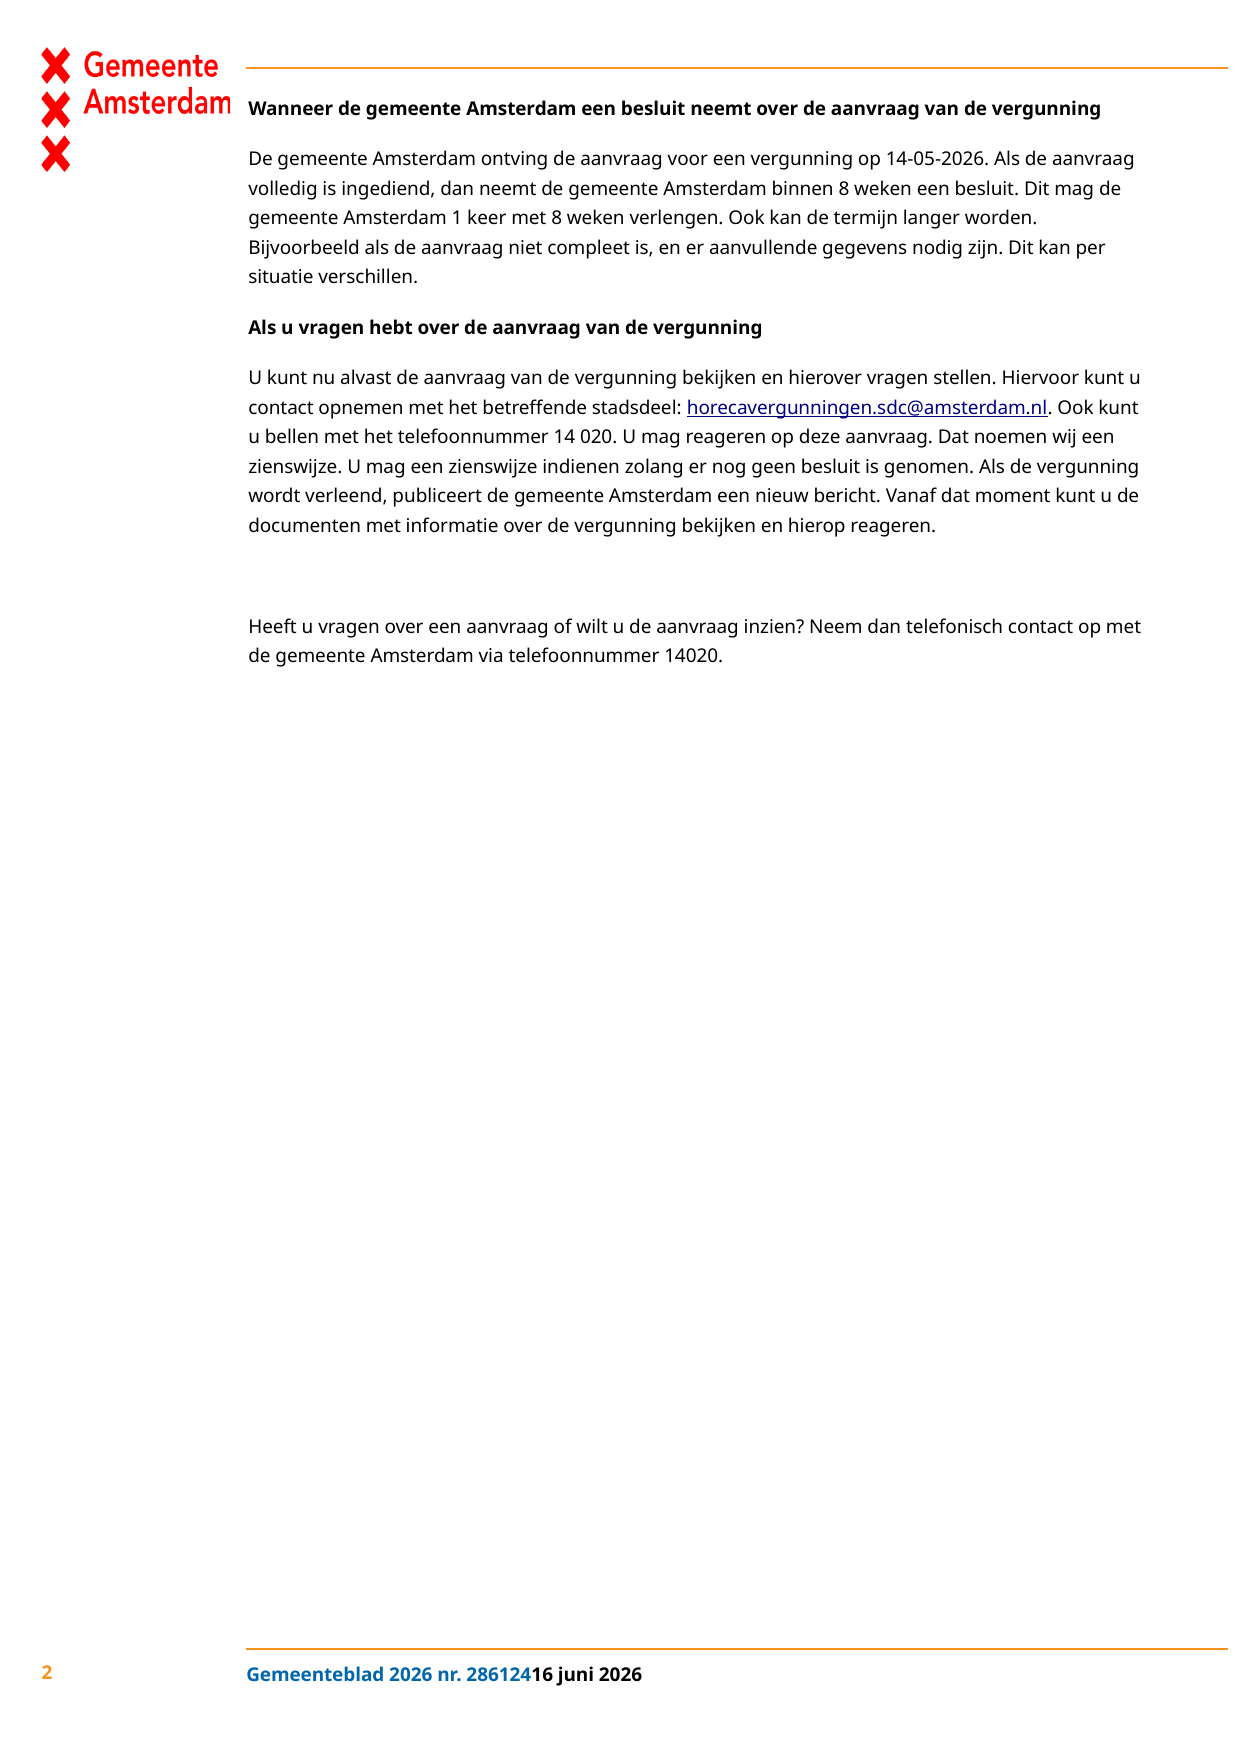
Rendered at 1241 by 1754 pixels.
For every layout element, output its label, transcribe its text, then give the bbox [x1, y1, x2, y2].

text U kunt nu alvast de aanvraag van de vergunning bekijken en hierover vragen stellen. Hiervoor kunt u contact opnemen met het betreffende stadsdeel: horecavergunningen.sdc@amsterdam.nl. Ook kunt u bellen met het telefoonnummer 14 020. U mag reageren op deze aanvraag. Dat noemen wij een zienswijze. U mag een zienswijze indienen zolang er nog geen besluit is genomen. Als de vergunning wordt verleend, publiceert de gemeente Amsterdam een nieuw bericht. Vanaf dat moment kunt u de documenten met informatie over de vergunning bekijken en hierop reageren. [248, 364, 1152, 538]
text Als u vragen hebt over de aanvraag van de vergunning [248, 314, 1152, 340]
text Heeft u vragen over een aanvraag of wilt u de aanvraag inzien? Neem dan telefonisch contact op met de gemeente Amsterdam via telefoonnummer 14020. [248, 613, 1152, 668]
text Wanneer de gemeente Amsterdam een besluit neemt over de aanvraag van de vergunning [248, 95, 1152, 121]
text De gemeente Amsterdam ontving de aanvraag voor een vergunning op 14-05-2026. Als de aanvraag volledig is ingediend, dan neemt de gemeente Amsterdam binnen 8 weken een besluit. Dit mag de gemeente Amsterdam 1 keer met 8 weken verlengen. Ook kan de termijn langer worden. Bijvoorbeeld als de aanvraag niet compleet is, en er aanvullende gegevens nodig zijn. Dit kan per situatie verschillen. [248, 145, 1152, 289]
picture [41, 47, 231, 172]
